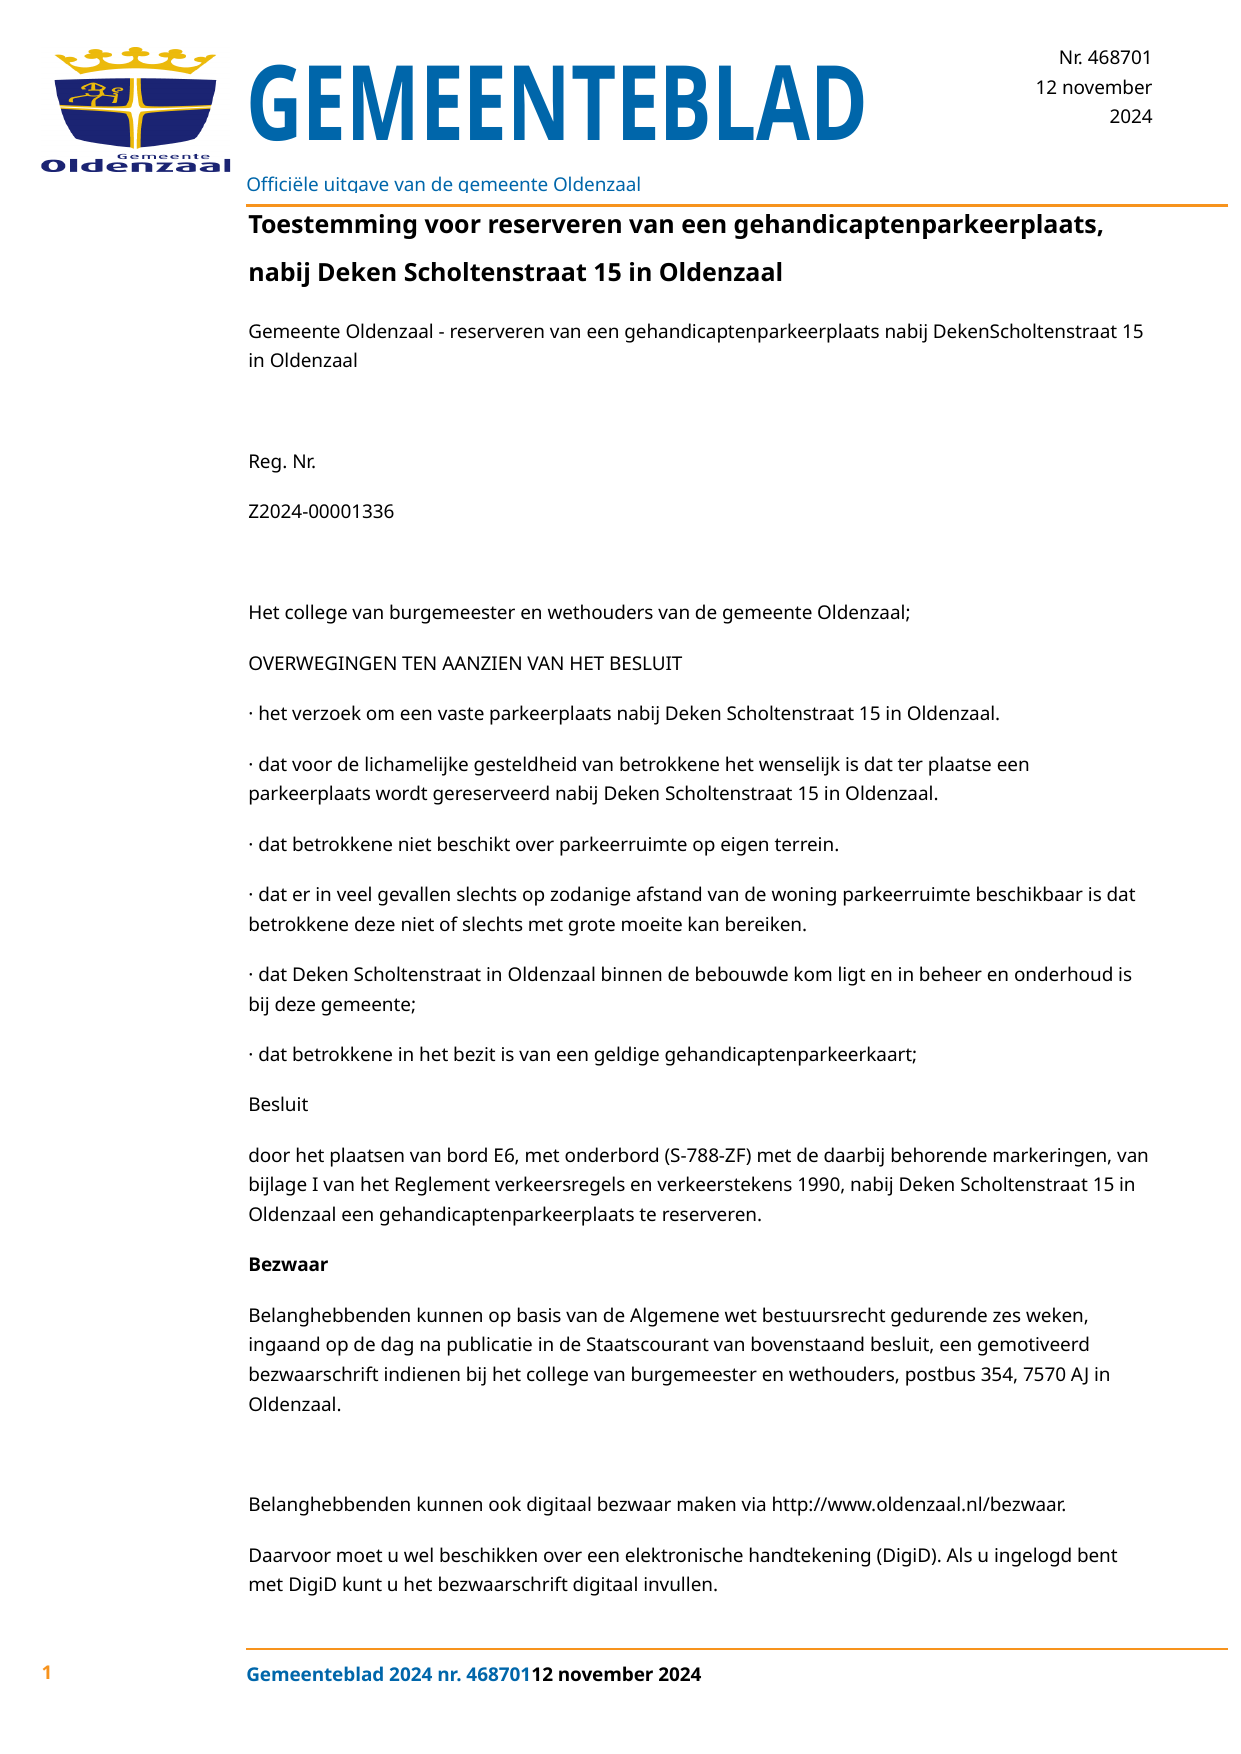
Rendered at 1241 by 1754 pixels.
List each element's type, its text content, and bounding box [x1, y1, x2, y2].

text Bezwaar [248, 1252, 1152, 1277]
text · dat Deken Scholtenstraat in Oldenzaal binnen de bebouwde kom ligt en in beheer en onderhoud is bij deze gemeente; [248, 961, 1152, 1017]
text Reg. Nr. [248, 448, 1152, 474]
text Gemeente Oldenzaal - reserveren van een gehandicaptenparkeerplaats nabij DekenScholtenstraat 15 in Oldenzaal [248, 318, 1152, 373]
text Z2024-00001336 [248, 499, 1152, 524]
text · het verzoek om een vaste parkeerplaats nabij Deken Scholtenstraat 15 in Oldenzaal. [248, 700, 1152, 726]
text Daarvoor moet u wel beschikken over een elektronische handtekening (DigiD). Als u ingelogd bent met DigiD kunt u het bezwaarschrift digitaal invullen. [248, 1542, 1152, 1597]
text Belanghebbenden kunnen ook digitaal bezwaar maken via http://www.oldenzaal.nl/bezwaar. [248, 1492, 1152, 1517]
text · dat voor de lichamelijke gesteldheid van betrokkene het wenselijk is dat ter plaatse een parkeerplaats wordt gereserveerd nabij Deken Scholtenstraat 15 in Oldenzaal. [248, 751, 1152, 806]
text Besluit [248, 1092, 1152, 1117]
text · dat betrokkene in het bezit is van een geldige gehandicaptenparkeerkaart; [248, 1041, 1152, 1067]
text Toestemming voor reserveren van een gehandicaptenparkeerplaats, nabij Deken Scholtenstraat 15 in Oldenzaal [248, 207, 1152, 288]
text Het college van burgemeester en wethouders van de gemeente Oldenzaal; [248, 599, 1152, 625]
text Belanghebbenden kunnen op basis van de Algemene wet bestuursrecht gedurende zes weken, ingaand op de dag na publicatie in de Staatscourant van bovenstaand besluit, een gemotiveerd bezwaarschrift indienen bij het college van burgemeester en wethouders, postbus 354, 7570 AJ in Oldenzaal. [248, 1302, 1152, 1417]
text door het plaatsen van bord E6, met onderbord (S-788-ZF) met de daarbij behorende markeringen, van bijlage I van het Reglement verkeersregels en verkeerstekens 1990, nabij Deken Scholtenstraat 15 in Oldenzaal een gehandicaptenparkeerplaats te reserveren. [248, 1142, 1152, 1227]
text · dat betrokkene niet beschikt over parkeerruimte op eigen terrein. [248, 831, 1152, 857]
text · dat er in veel gevallen slechts op zodanige afstand van de woning parkeerruimte beschikbaar is dat betrokkene deze niet of slechts met grote moeite kan bereiken. [248, 881, 1152, 937]
text OVERWEGINGEN TEN AANZIEN VAN HET BESLUIT [248, 650, 1152, 676]
picture [41, 47, 231, 172]
